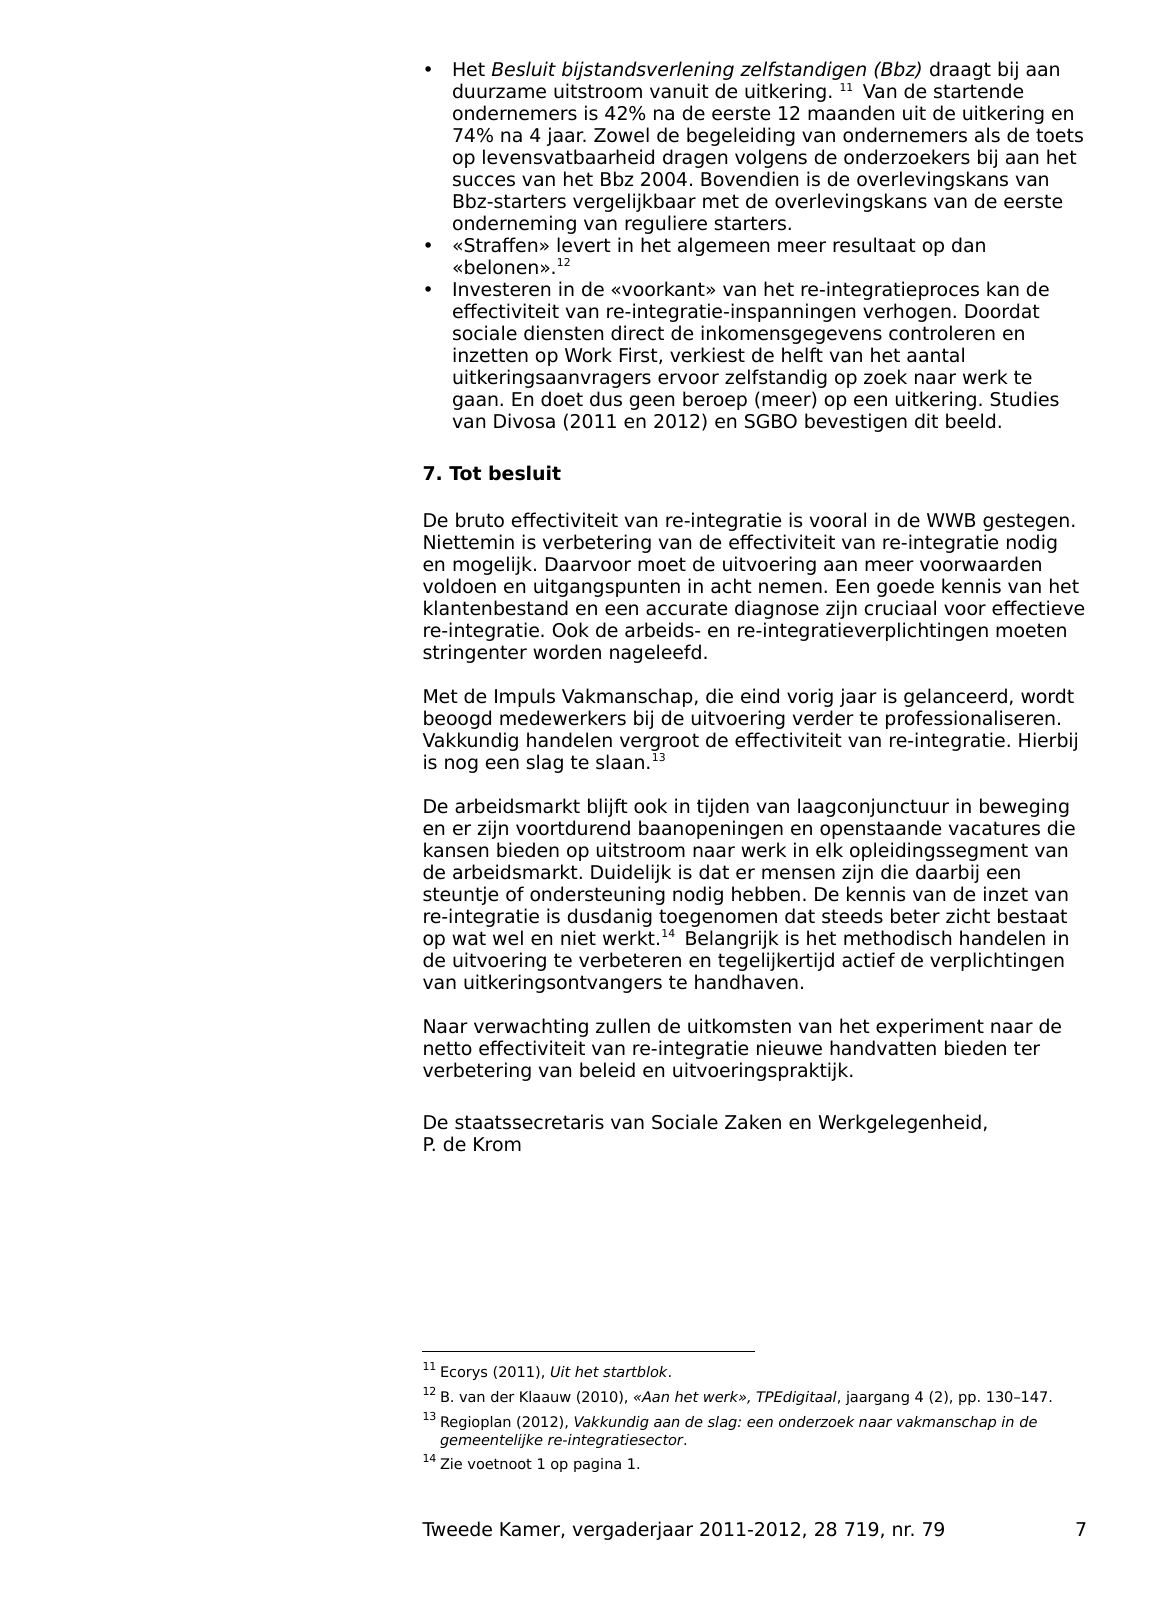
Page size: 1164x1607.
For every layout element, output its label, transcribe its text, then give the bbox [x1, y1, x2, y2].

text Regioplan (2012), Vakkundig aan de slag: een onderzoek naar vakmanschap in de gemeentelijke re-integratiesector. [422, 1410, 1087, 1449]
text Met de Impuls Vakmanschap, die eind vorig jaar is gelanceerd, wordt beoogd medewerkers bij de uitvoering verder te professionaliseren. Vakkundig handelen vergroot de effectiviteit van re-integratie. Hierbij is nog een slag te slaan. [422, 686, 1087, 774]
text Zie voetnoot 1 op pagina 1. [422, 1452, 1087, 1474]
subtitle 7. Tot besluit [422, 463, 1087, 485]
text De staatssecretaris van Sociale Zaken en Werkgelegenheid, P. de Krom [422, 1112, 1087, 1156]
text Ecorys (2011), Uit het startblok. [422, 1360, 1087, 1382]
text • «Straffen» levert in het algemeen meer resultaat op dan «belonen». [422, 235, 1087, 279]
text • Het Besluit bijstandsverlening zelfstandigen (Bbz) draagt bij aan duurzame uitstroom vanuit de uitkering. Van de startende ondernemers is 42% na de eerste 12 maanden uit de uitkering en 74% na 4 jaar. Zowel de begeleiding van ondernemers als de toets op levensvatbaarheid dragen volgens de onderzoekers bij aan het succes van het Bbz 2004. Bovendien is de overlevingskans van Bbz-starters vergelijkbaar met de overlevingskans van de eerste onderneming van reguliere starters. [422, 59, 1087, 235]
text B. van der Klaauw (2010), «Aan het werk», TPEdigitaal, jaargang 4 (2), pp. 130–147. [422, 1385, 1087, 1407]
text • Investeren in de «voorkant» van het re-integratieproces kan de effectiviteit van re-integratie-inspanningen verhogen. Doordat sociale diensten direct de inkomensgegevens controleren en inzetten op Work First, verkiest de helft van het aantal uitkeringsaanvragers ervoor zelfstandig op zoek naar werk te gaan. En doet dus geen beroep (meer) op een uitkering. Studies van Divosa (2011 en 2012) en SGBO bevestigen dit beeld. [422, 279, 1087, 433]
text Naar verwachting zullen de uitkomsten van het experiment naar de netto effectiviteit van re-integratie nieuwe handvatten bieden ter verbetering van beleid en uitvoeringspraktijk. [422, 1016, 1087, 1082]
text De bruto effectiviteit van re-integratie is vooral in de WWB gestegen. Niettemin is verbetering van de effectiviteit van re-integratie nodig en mogelijk. Daarvoor moet de uitvoering aan meer voorwaarden voldoen en uitgangspunten in acht nemen. Een goede kennis van het klantenbestand en een accurate diagnose zijn cruciaal voor effectieve re-integratie. Ook de arbeids- en re-integratieverplichtingen moeten stringenter worden nageleefd. [422, 510, 1087, 663]
text De arbeidsmarkt blijft ook in tijden van laagconjunctuur in beweging en er zijn voortdurend baanopeningen en openstaande vacatures die kansen bieden op uitstroom naar werk in elk opleidingssegment van de arbeidsmarkt. Duidelijk is dat er mensen zijn die daarbij een steuntje of ondersteuning nodig hebben. De kennis van de inzet van re-integratie is dusdanig toegenomen dat steeds beter zicht bestaat op wat wel en niet werkt. Belangrijk is het methodisch handelen in de uitvoering te verbeteren en tegelijkertijd actief de verplichtingen van uitkeringsontvangers te handhaven. [422, 796, 1087, 994]
